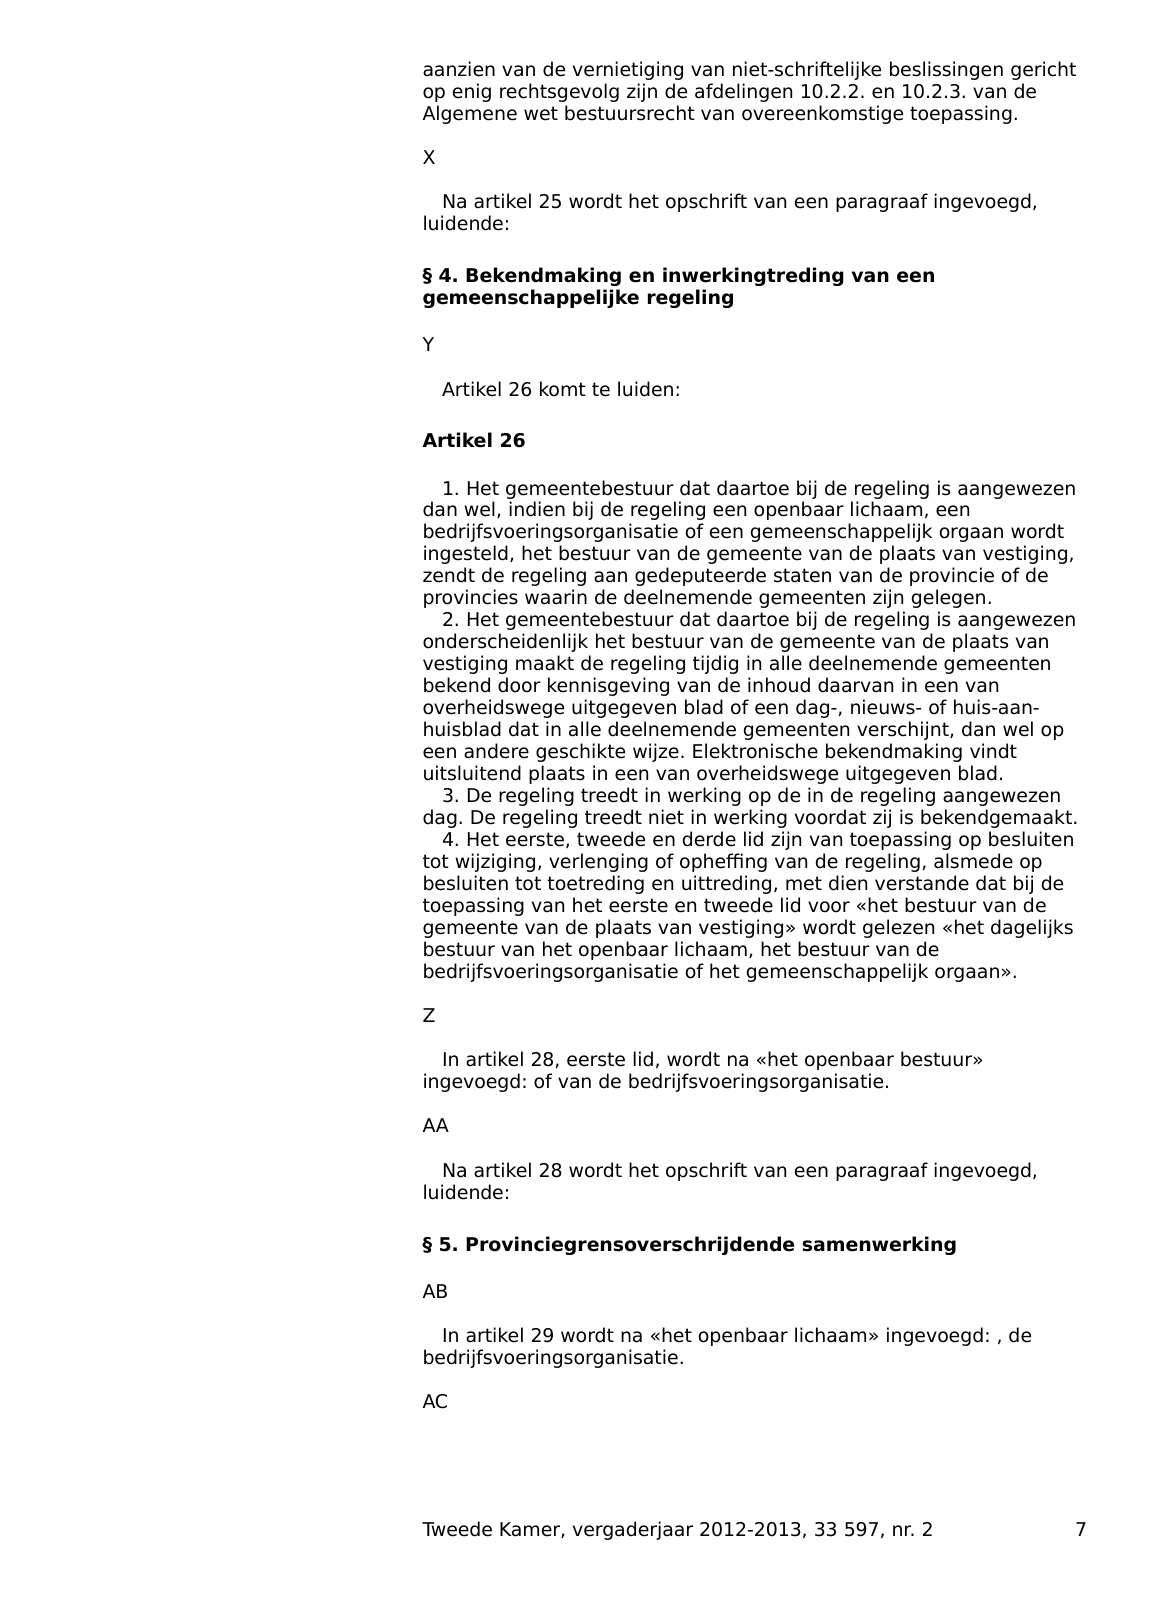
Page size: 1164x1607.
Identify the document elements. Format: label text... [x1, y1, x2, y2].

text Z [422, 1005, 1087, 1027]
subtitle Artikel 26 [422, 430, 1087, 452]
text aanzien van de vernietiging van niet-schriftelijke beslissingen gericht op enig rechtsgevolg zijn de afdelingen 10.2.2. en 10.2.3. van de Algemene wet bestuursrecht van overeenkomstige toepassing. [422, 59, 1087, 125]
text AA [422, 1115, 1087, 1137]
text 4. Het eerste, tweede en derde lid zijn van toepassing op besluiten tot wijziging, verlenging of opheffing van de regeling, alsmede op besluiten tot toetreding en uittreding, met dien verstande dat bij de toepassing van het eerste en tweede lid voor «het bestuur van de gemeente van de plaats van vestiging» wordt gelezen «het dagelijks bestuur van het openbaar lichaam, het bestuur van de bedrijfsvoeringsorganisatie of het gemeenschappelijk orgaan». [422, 829, 1087, 983]
text In artikel 29 wordt na «het openbaar lichaam» ingevoegd: , de bedrijfsvoeringsorganisatie. [422, 1325, 1087, 1369]
text 1. Het gemeentebestuur dat daartoe bij de regeling is aangewezen dan wel, indien bij de regeling een openbaar lichaam, een bedrijfsvoeringsorganisatie of een gemeenschappelijk orgaan wordt ingesteld, het bestuur van de gemeente van de plaats van vestiging, zendt de regeling aan gedeputeerde staten van de provincie of de provincies waarin de deelnemende gemeenten zijn gelegen. [422, 477, 1087, 609]
text Y [422, 334, 1087, 356]
text 3. De regeling treedt in werking op de in de regeling aangewezen dag. De regeling treedt niet in werking voordat zij is bekendgemaakt. [422, 785, 1087, 829]
subtitle § 4. Bekendmaking en inwerkingtreding van een gemeenschappelijke regeling [422, 265, 1087, 309]
text In artikel 28, eerste lid, wordt na «het openbaar bestuur» ingevoegd: of van de bedrijfsvoeringsorganisatie. [422, 1049, 1087, 1093]
text X [422, 147, 1087, 169]
text Na artikel 25 wordt het opschrift van een paragraaf ingevoegd, luidende: [422, 191, 1087, 235]
text AB [422, 1281, 1087, 1302]
text Artikel 26 komt te luiden: [422, 378, 1087, 400]
text AC [422, 1391, 1087, 1413]
subtitle § 5. Provinciegrensoverschrijdende samenwerking [422, 1233, 1087, 1256]
text 2. Het gemeentebestuur dat daartoe bij de regeling is aangewezen onderscheidenlijk het bestuur van de gemeente van de plaats van vestiging maakt de regeling tijdig in alle deelnemende gemeenten bekend door kennisgeving van de inhoud daarvan in een van overheidswege uitgegeven blad of een dag-, nieuws- of huis-aan-huisblad dat in alle deelnemende gemeenten verschijnt, dan wel op een andere geschikte wijze. Elektronische bekendmaking vindt uitsluitend plaats in een van overheidswege uitgegeven blad. [422, 609, 1087, 785]
text Na artikel 28 wordt het opschrift van een paragraaf ingevoegd, luidende: [422, 1159, 1087, 1203]
